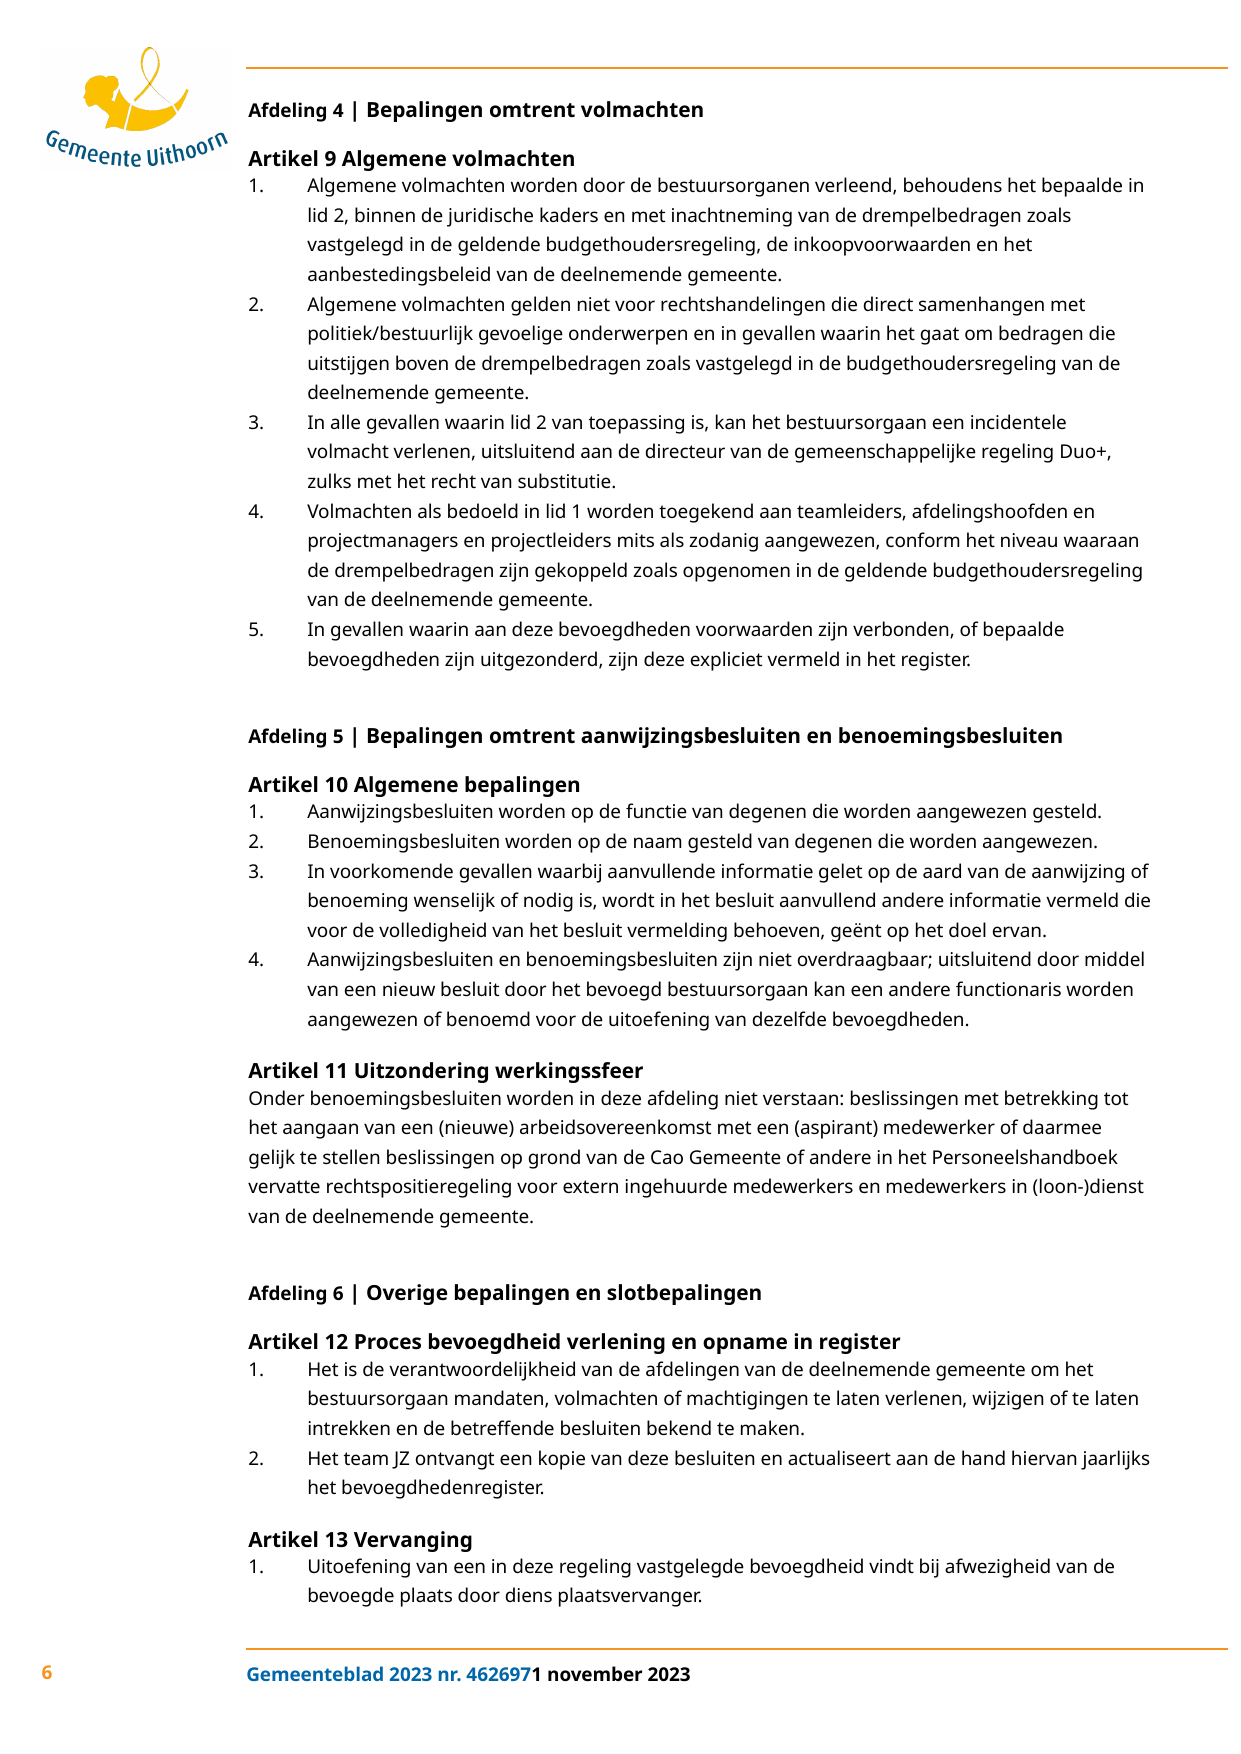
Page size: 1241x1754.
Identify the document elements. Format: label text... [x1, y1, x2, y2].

list Volmachten als bedoeld in lid 1 worden toegekend aan teamleiders, afdelingshoofden en projectmanagers en projectleiders mits als zodanig aangewezen, conform het niveau waaraan de drempelbedragen zijn gekoppeld zoals opgenomen in de geldende budgethoudersregeling van de deelnemende gemeente. [248, 498, 1152, 612]
text Onder benoemingsbesluiten worden in deze afdeling niet verstaan: beslissingen met betrekking tot het aangaan van een (nieuwe) arbeidsovereenkomst met een (aspirant) medewerker of daarmee gelijk te stellen beslissingen op grond van de Cao Gemeente of andere in het Personeelshandboek vervatte rechtspositieregeling voor extern ingehuurde medewerkers en medewerkers in (loon-)dienst van de deelnemende gemeente. [248, 1085, 1152, 1229]
list Algemene volmachten worden door de bestuursorganen verleend, behoudens het bepaalde in lid 2, binnen de juridische kaders en met inachtneming van de drempelbedragen zoals vastgelegd in de geldende budgethoudersregeling, de inkoopvoorwaarden en het aanbestedingsbeleid van de deelnemende gemeente. [248, 172, 1152, 287]
list Benoemingsbesluiten worden op de naam gesteld van degenen die worden aangewezen. [248, 828, 1152, 854]
text Artikel 9 Algemene volmachten [248, 144, 1152, 172]
list Het team JZ ontvangt een kopie van deze besluiten en actualiseert aan de hand hiervan jaarlijks het bevoegdhedenregister. [248, 1445, 1152, 1500]
list In alle gevallen waarin lid 2 van toepassing is, kan het bestuursorgaan een incidentele volmacht verlenen, uitsluitend aan de directeur van de gemeenschappelijke regeling Duo+, zulks met het recht van substitutie. [248, 409, 1152, 494]
text Afdeling 5 | Bepalingen omtrent aanwijzingsbesluiten en benoemingsbesluiten [248, 721, 1152, 749]
text Artikel 11 Uitzondering werkingssfeer [248, 1056, 1152, 1085]
list Aanwijzingsbesluiten en benoemingsbesluiten zijn niet overdraagbaar; uitsluitend door middel van een nieuw besluit door het bevoegd bestuursorgaan kan een andere functionaris worden aangewezen of benoemd voor de uitoefening van dezelfde bevoegdheden. [248, 947, 1152, 1032]
list Aanwijzingsbesluiten worden op de functie van degenen die worden aangewezen gesteld. [248, 799, 1152, 824]
list In voorkomende gevallen waarbij aanvullende informatie gelet op de aard van de aanwijzing of benoeming wenselijk of nodig is, wordt in het besluit aanvullend andere informatie vermeld die voor de volledigheid van het besluit vermelding behoeven, geënt op het doel ervan. [248, 858, 1152, 943]
list In gevallen waarin aan deze bevoegdheden voorwaarden zijn verbonden, of bepaalde bevoegdheden zijn uitgezonderd, zijn deze expliciet vermeld in het register. [248, 616, 1152, 672]
text Afdeling 4 | Bepalingen omtrent volmachten [248, 95, 1152, 123]
picture [41, 47, 231, 172]
list Uitoefening van een in deze regeling vastgelegde bevoegdheid vindt bij afwezigheid van de bevoegde plaats door diens plaatsvervanger. [248, 1553, 1152, 1608]
text Artikel 10 Algemene bepalingen [248, 770, 1152, 799]
list Het is de verantwoordelijkheid van de afdelingen van de deelnemende gemeente om het bestuursorgaan mandaten, volmachten of machtigingen te laten verlenen, wijzigen of te laten intrekken en de betreffende besluiten bekend te maken. [248, 1356, 1152, 1441]
text Artikel 12 Proces bevoegdheid verlening en opname in register [248, 1327, 1152, 1356]
text Afdeling 6 | Overige bepalingen en slotbepalingen [248, 1278, 1152, 1307]
list Algemene volmachten gelden niet voor rechtshandelingen die direct samenhangen met politiek/bestuurlijk gevoelige onderwerpen en in gevallen waarin het gaat om bedragen die uitstijgen boven de drempelbedragen zoals vastgelegd in de budgethoudersregeling van de deelnemende gemeente. [248, 291, 1152, 405]
text Artikel 13 Vervanging [248, 1525, 1152, 1553]
